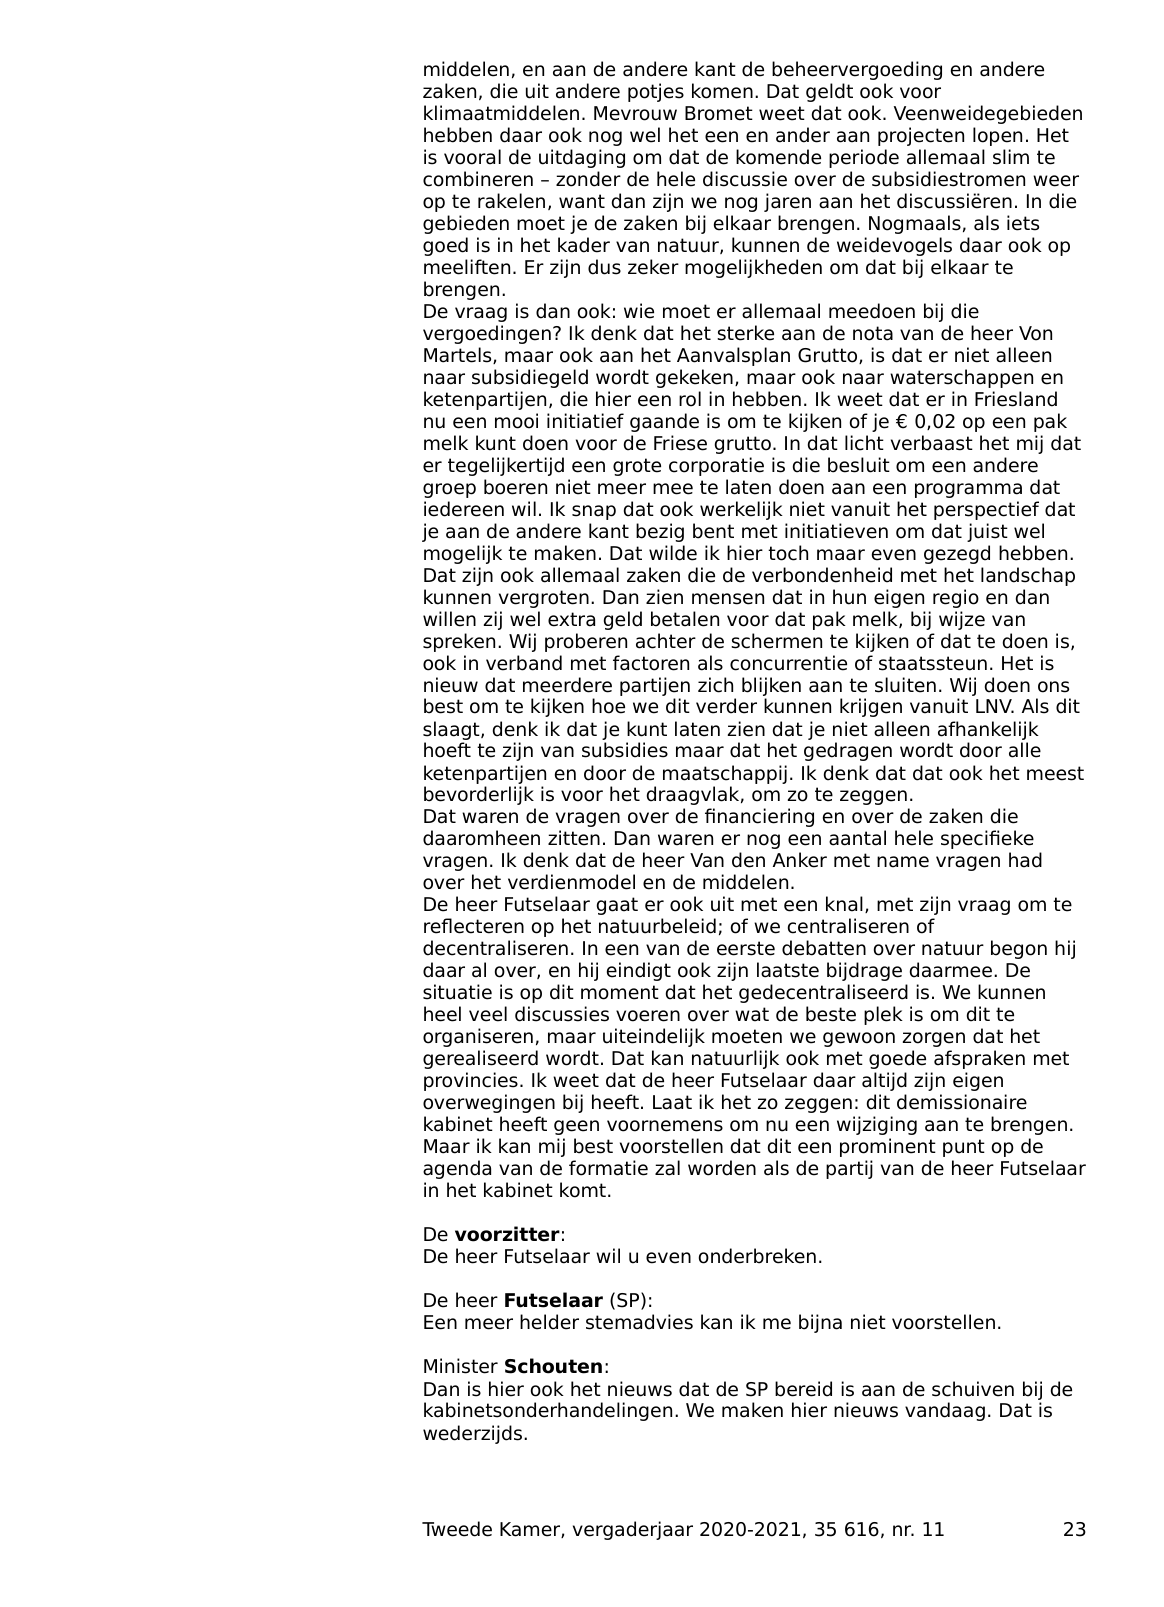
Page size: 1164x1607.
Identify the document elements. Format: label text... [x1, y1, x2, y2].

text De vraag is dan ook: wie moet er allemaal meedoen bij die vergoedingen? Ik denk dat het sterke aan de nota van de heer Von Martels, maar ook aan het Aanvalsplan Grutto, is dat er niet alleen naar subsidiegeld wordt gekeken, maar ook naar waterschappen en ketenpartijen, die hier een rol in hebben. Ik weet dat er in Friesland nu een mooi initiatief gaande is om te kijken of je € 0,02 op een pak melk kunt doen voor de Friese grutto. In dat licht verbaast het mij dat er tegelijkertijd een grote corporatie is die besluit om een andere groep boeren niet meer mee te laten doen aan een programma dat iedereen wil. Ik snap dat ook werkelijk niet vanuit het perspectief dat je aan de andere kant bezig bent met initiatieven om dat juist wel mogelijk te maken. Dat wilde ik hier toch maar even gezegd hebben. Dat zijn ook allemaal zaken die de verbondenheid met het landschap kunnen vergroten. Dan zien mensen dat in hun eigen regio en dan willen zij wel extra geld betalen voor dat pak melk, bij wijze van spreken. Wij proberen achter de schermen te kijken of dat te doen is, ook in verband met factoren als concurrentie of staatssteun. Het is nieuw dat meerdere partijen zich blijken aan te sluiten. Wij doen ons best om te kijken hoe we dit verder kunnen krijgen vanuit LNV. Als dit slaagt, denk ik dat je kunt laten zien dat je niet alleen afhankelijk hoeft te zijn van subsidies maar dat het gedragen wordt door alle ketenpartijen en door de maatschappij. Ik denk dat dat ook het meest bevorderlijk is voor het draagvlak, om zo te zeggen. [422, 301, 1087, 806]
text middelen, en aan de andere kant de beheervergoeding en andere zaken, die uit andere potjes komen. Dat geldt ook voor klimaatmiddelen. Mevrouw Bromet weet dat ook. Veenweidegebieden hebben daar ook nog wel het een en ander aan projecten lopen. Het is vooral de uitdaging om dat de komende periode allemaal slim te combineren – zonder de hele discussie over de subsidiestromen weer op te rakelen, want dan zijn we nog jaren aan het discussiëren. In die gebieden moet je de zaken bij elkaar brengen. Nogmaals, als iets goed is in het kader van natuur, kunnen de weidevogels daar ook op meeliften. Er zijn dus zeker mogelijkheden om dat bij elkaar te brengen. [422, 59, 1087, 301]
text Een meer helder stemadvies kan ik me bijna niet voorstellen. [422, 1312, 1087, 1334]
text De voorzitter: [422, 1224, 1087, 1246]
text De heer Futselaar gaat er ook uit met een knal, met zijn vraag om te reflecteren op het natuurbeleid; of we centraliseren of decentraliseren. In een van de eerste debatten over natuur begon hij daar al over, en hij eindigt ook zijn laatste bijdrage daarmee. De situatie is op dit moment dat het gedecentraliseerd is. We kunnen heel veel discussies voeren over wat de beste plek is om dit te organiseren, maar uiteindelijk moeten we gewoon zorgen dat het gerealiseerd wordt. Dat kan natuurlijk ook met goede afspraken met provincies. Ik weet dat de heer Futselaar daar altijd zijn eigen overwegingen bij heeft. Laat ik het zo zeggen: dit demissionaire kabinet heeft geen voornemens om nu een wijziging aan te brengen. Maar ik kan mij best voorstellen dat dit een prominent punt op de agenda van de formatie zal worden als de partij van de heer Futselaar in het kabinet komt. [422, 894, 1087, 1202]
text De heer Futselaar wil u even onderbreken. [422, 1246, 1087, 1268]
text Dan is hier ook het nieuws dat de SP bereid is aan de schuiven bij de kabinetsonderhandelingen. We maken hier nieuws vandaag. Dat is wederzijds. [422, 1378, 1087, 1444]
text Dat waren de vragen over de financiering en over de zaken die daaromheen zitten. Dan waren er nog een aantal hele specifieke vragen. Ik denk dat de heer Van den Anker met name vragen had over het verdienmodel en de middelen. [422, 806, 1087, 894]
text Minister Schouten: [422, 1356, 1087, 1378]
text De heer Futselaar (SP): [422, 1290, 1087, 1312]
